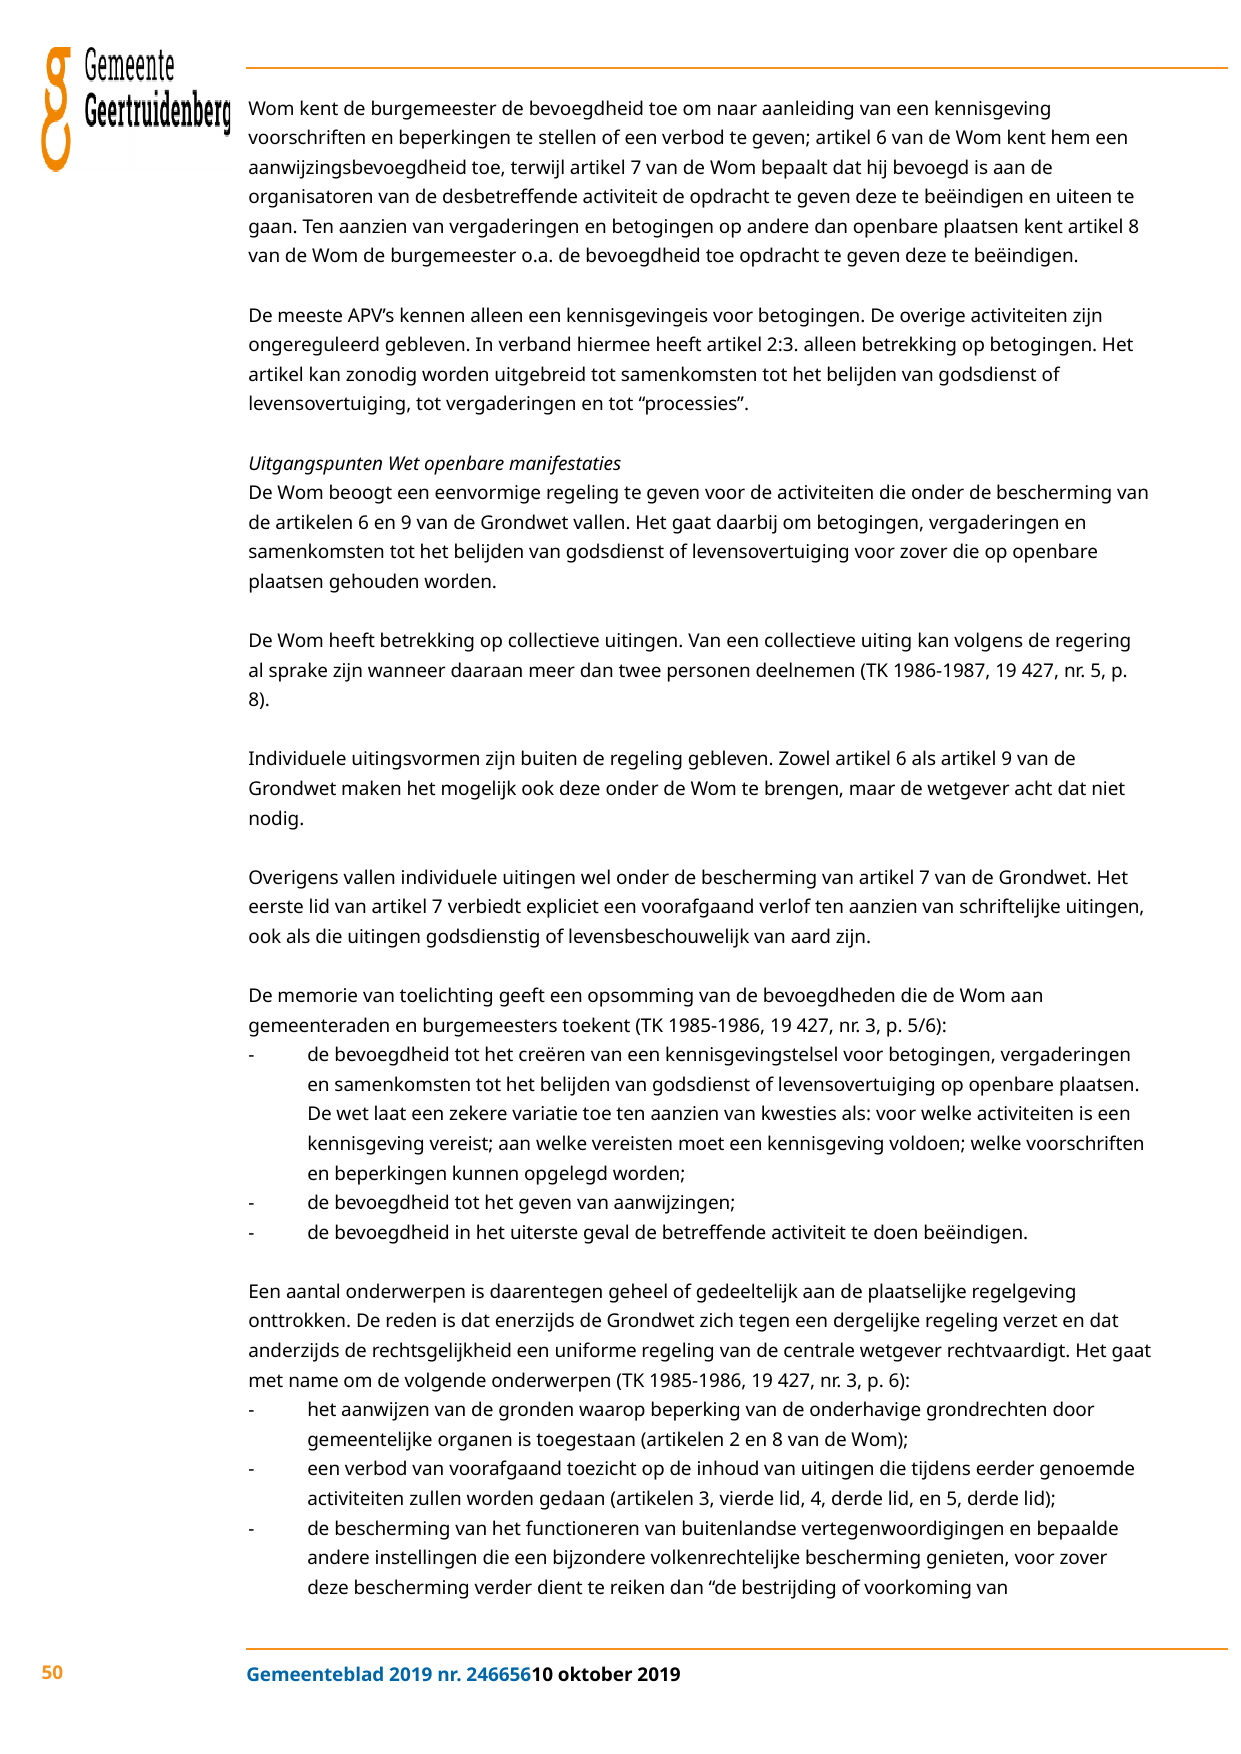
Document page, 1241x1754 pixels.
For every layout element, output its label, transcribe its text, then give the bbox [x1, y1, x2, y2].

text De memorie van toelichting geeft een opsomming van de bevoegdheden die de Wom aan gemeenteraden en burgemeesters toekent (TK 1985-1986, 19 427, nr. 3, p. 5/6): [248, 982, 1152, 1038]
text Overigens vallen individuele uitingen wel onder de bescherming van artikel 7 van de Grondwet. Het eerste lid van artikel 7 verbiedt expliciet een voorafgaand verlof ten aanzien van schriftelijke uitingen, ook als die uitingen godsdienstig of levensbeschouwelijk van aard zijn. [248, 864, 1152, 949]
picture [41, 47, 231, 172]
list een verbod van voorafgaand toezicht op de inhoud van uitingen die tijdens eerder genoemde activiteiten zullen worden gedaan (artikelen 3, vierde lid, 4, derde lid, en 5, derde lid); [248, 1456, 1152, 1511]
text Een aantal onderwerpen is daarentegen geheel of gedeeltelijk aan de plaatselijke regelgeving onttrokken. De reden is dat enerzijds de Grondwet zich tegen een dergelijke regeling verzet en dat anderzijds de rechtsgelijkheid een uniforme regeling van de centrale wetgever rechtvaardigt. Het gaat met name om de volgende onderwerpen (TK 1985-1986, 19 427, nr. 3, p. 6): [248, 1278, 1152, 1393]
list de bescherming van het functioneren van buitenlandse vertegenwoordigingen en bepaalde andere instellingen die een bijzondere volkenrechtelijke bescherming genieten, voor zover deze bescherming verder dient te reiken dan “de bestrijding of voorkoming van [248, 1515, 1152, 1600]
text Individuele uitingsvormen zijn buiten de regeling gebleven. Zowel artikel 6 als artikel 9 van de Grondwet maken het mogelijk ook deze onder de Wom te brengen, maar de wetgever acht dat niet nodig. [248, 746, 1152, 831]
text De Wom heeft betrekking op collectieve uitingen. Van een collectieve uiting kan volgens de regering al sprake zijn wanneer daaraan meer dan twee personen deelnemen (TK 1986-1987, 19 427, nr. 5, p. 8). [248, 627, 1152, 712]
text Uitgangspunten Wet openbare manifestaties [248, 450, 1152, 476]
list de bevoegdheid in het uiterste geval de betreffende activiteit te doen beëindigen. [248, 1219, 1152, 1245]
list het aanwijzen van de gronden waarop beperking van de onderhavige grondrechten door gemeentelijke organen is toegestaan (artikelen 2 en 8 van de Wom); [248, 1396, 1152, 1452]
list de bevoegdheid tot het geven van aanwijzingen; [248, 1189, 1152, 1215]
text De Wom beoogt een eenvormige regeling te geven voor de activiteiten die onder de bescherming van de artikelen 6 en 9 van de Grondwet vallen. Het gaat daarbij om betogingen, vergaderingen en samenkomsten tot het belijden van godsdienst of levensovertuiging voor zover die op openbare plaatsen gehouden worden. [248, 479, 1152, 594]
list de bevoegdheid tot het creëren van een kennisgevingstelsel voor betogingen, vergaderingen en samenkomsten tot het belijden van godsdienst of levensovertuiging op openbare plaatsen. De wet laat een zekere variatie toe ten aanzien van kwesties als: voor welke activiteiten is een kennisgeving vereist; aan welke vereisten moet een kennisgeving voldoen; welke voorschriften en beperkingen kunnen opgelegd worden; [248, 1041, 1152, 1186]
text De meeste APV’s kennen alleen een kennisgevingeis voor betogingen. De overige activiteiten zijn ongereguleerd gebleven. In verband hiermee heeft artikel 2:3. alleen betrekking op betogingen. Het artikel kan zonodig worden uitgebreid tot samenkomsten tot het belijden van godsdienst of levensovertuiging, tot vergaderingen en tot “processies”. [248, 302, 1152, 416]
text Wom kent de burgemeester de bevoegdheid toe om naar aanleiding van een kennisgeving voorschriften en beperkingen te stellen of een verbod te geven; artikel 6 van de Wom kent hem een aanwijzingsbevoegdheid toe, terwijl artikel 7 van de Wom bepaalt dat hij bevoegd is aan de organisatoren van de desbetreffende activiteit de opdracht te geven deze te beëindigen en uiteen te gaan. Ten aanzien van vergaderingen en betogingen op andere dan openbare plaatsen kent artikel 8 van de Wom de burgemeester o.a. de bevoegdheid toe opdracht te geven deze te beëindigen. [248, 95, 1152, 268]
